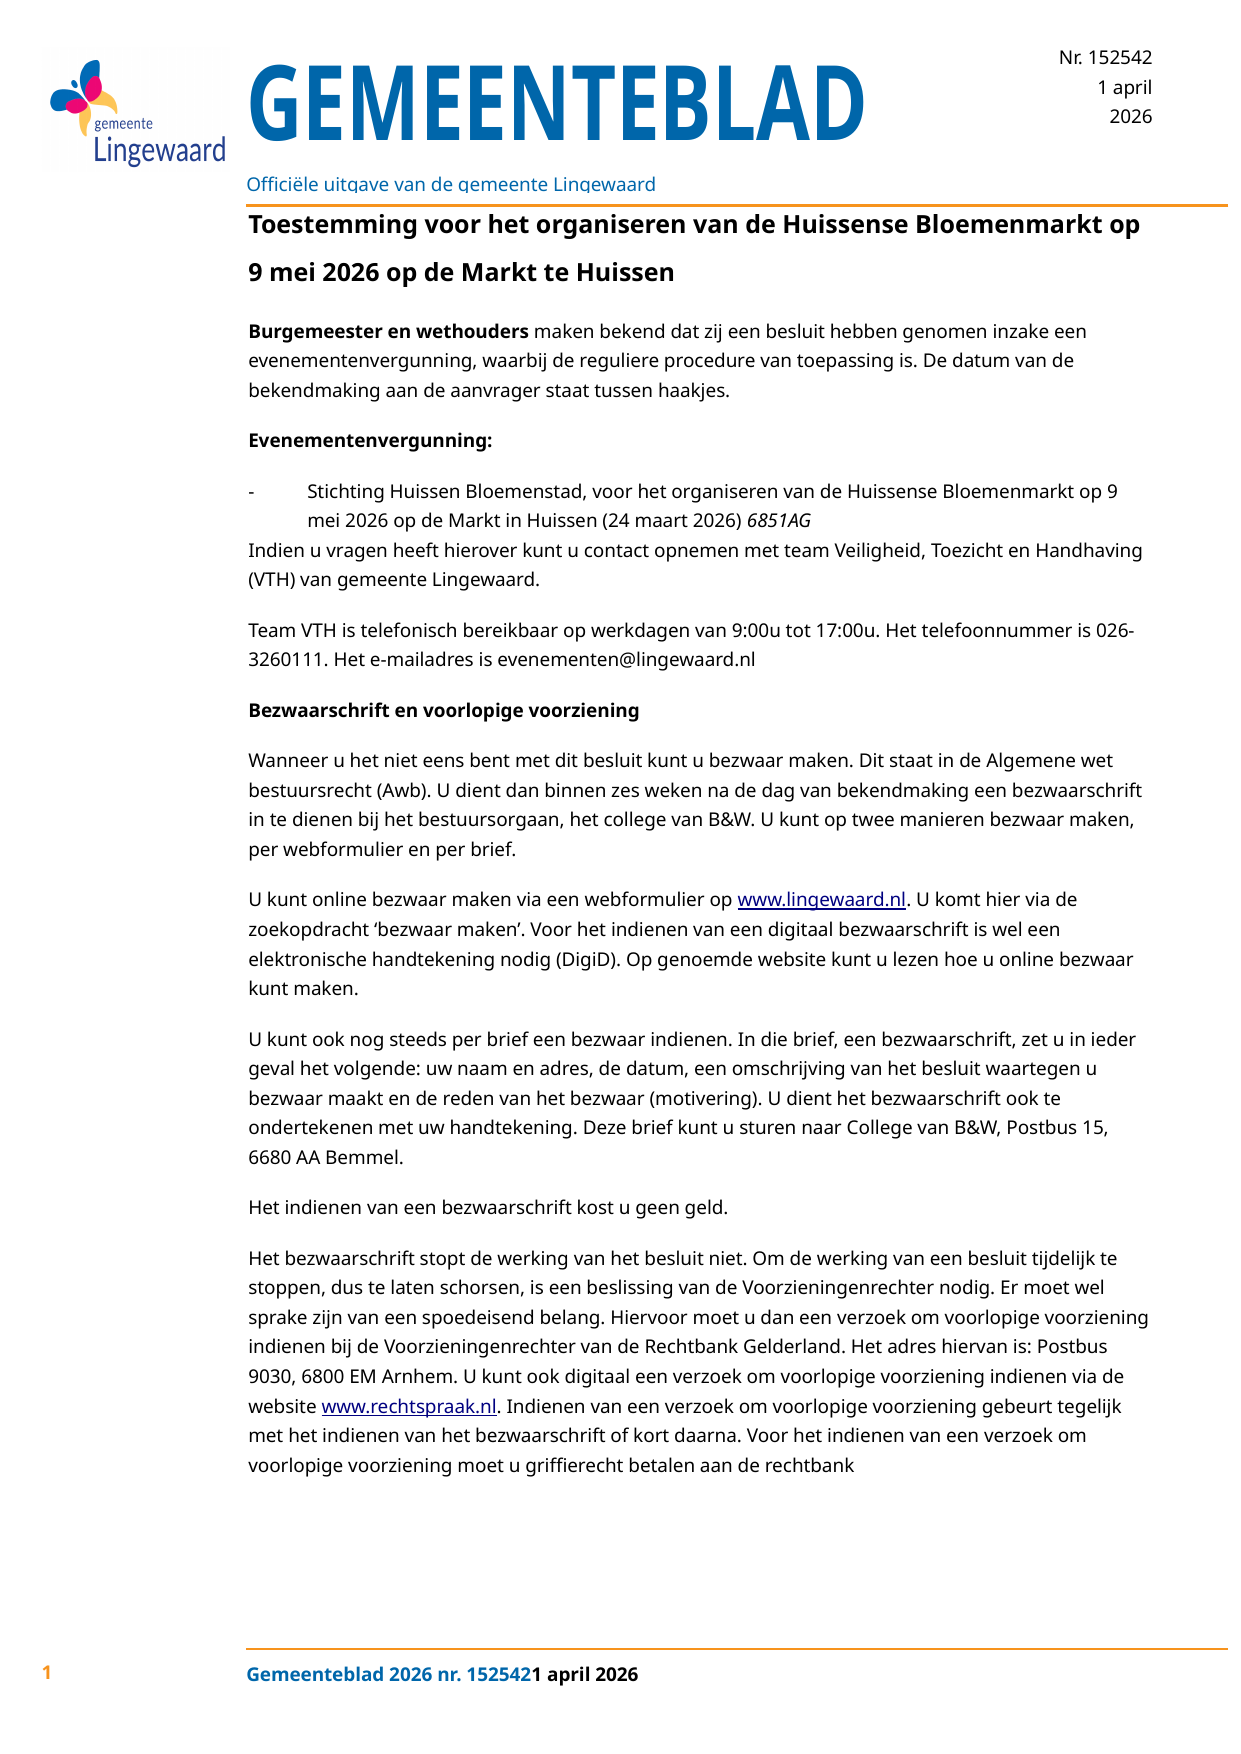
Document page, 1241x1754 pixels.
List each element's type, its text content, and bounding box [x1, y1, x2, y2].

text Indien u vragen heeft hierover kunt u contact opnemen met team Veiligheid, Toezicht en Handhaving (VTH) van gemeente Lingewaard. [248, 537, 1152, 592]
text Bezwaarschrift en voorlopige voorziening [248, 697, 1152, 723]
text Toestemming voor het organiseren van de Huissense Bloemenmarkt op 9 mei 2026 op de Markt te Huissen [248, 207, 1152, 288]
list Stichting Huissen Bloemenstad, voor het organiseren van de Huissense Bloemenmarkt op 9 mei 2026 op de Markt in Huissen (24 maart 2026) 6851AG [248, 478, 1152, 533]
text Wanneer u het niet eens bent met dit besluit kunt u bezwaar maken. Dit staat in de Algemene wet bestuursrecht (Awb). U dient dan binnen zes weken na de dag van bekendmaking een bezwaarschrift in te dienen bij het bestuursorgaan, het college van B&W. U kunt op twee manieren bezwaar maken, per webformulier en per brief. [248, 747, 1152, 862]
picture [41, 47, 231, 172]
text Het bezwaarschrift stopt de werking van het besluit niet. Om de werking van een besluit tijdelijk te stoppen, dus te laten schorsen, is een beslissing van de Voorzieningenrechter nodig. Er moet wel sprake zijn van een spoedeisend belang. Hiervoor moet u dan een verzoek om voorlopige voorziening indienen bij de Voorzieningenrechter van de Rechtbank Gelderland. Het adres hiervan is: Postbus 9030, 6800 EM Arnhem. U kunt ook digitaal een verzoek om voorlopige voorziening indienen via de website www.rechtspraak.nl. Indienen van een verzoek om voorlopige voorziening gebeurt tegelijk met het indienen van het bezwaarschrift of kort daarna. Voor het indienen van een verzoek om voorlopige voorziening moet u griffierecht betalen aan de rechtbank [248, 1245, 1152, 1478]
text U kunt ook nog steeds per brief een bezwaar indienen. In die brief, een bezwaarschrift, zet u in ieder geval het volgende: uw naam en adres, de datum, een omschrijving van het besluit waartegen u bezwaar maakt en de reden van het bezwaar (motivering). U dient het bezwaarschrift ook te ondertekenen met uw handtekening. Deze brief kunt u sturen naar College van B&W, Postbus 15, 6680 AA Bemmel. [248, 1026, 1152, 1170]
text Het indienen van een bezwaarschrift kost u geen geld. [248, 1194, 1152, 1220]
text Burgemeester en wethouders maken bekend dat zij een besluit hebben genomen inzake een evenementenvergunning, waarbij de reguliere procedure van toepassing is. De datum van de bekendmaking aan de aanvrager staat tussen haakjes. [248, 318, 1152, 403]
text Evenementenvergunning: [248, 427, 1152, 453]
text Team VTH is telefonisch bereikbaar op werkdagen van 9:00u tot 17:00u. Het telefoonnummer is 026-3260111. Het e-mailadres is evenementen@lingewaard.nl [248, 617, 1152, 672]
text U kunt online bezwaar maken via een webformulier op www.lingewaard.nl. U komt hier via de zoekopdracht ‘bezwaar maken’. Voor het indienen van een digitaal bezwaarschrift is wel een elektronische handtekening nodig (DigiD). Op genoemde website kunt u lezen hoe u online bezwaar kunt maken. [248, 887, 1152, 1001]
